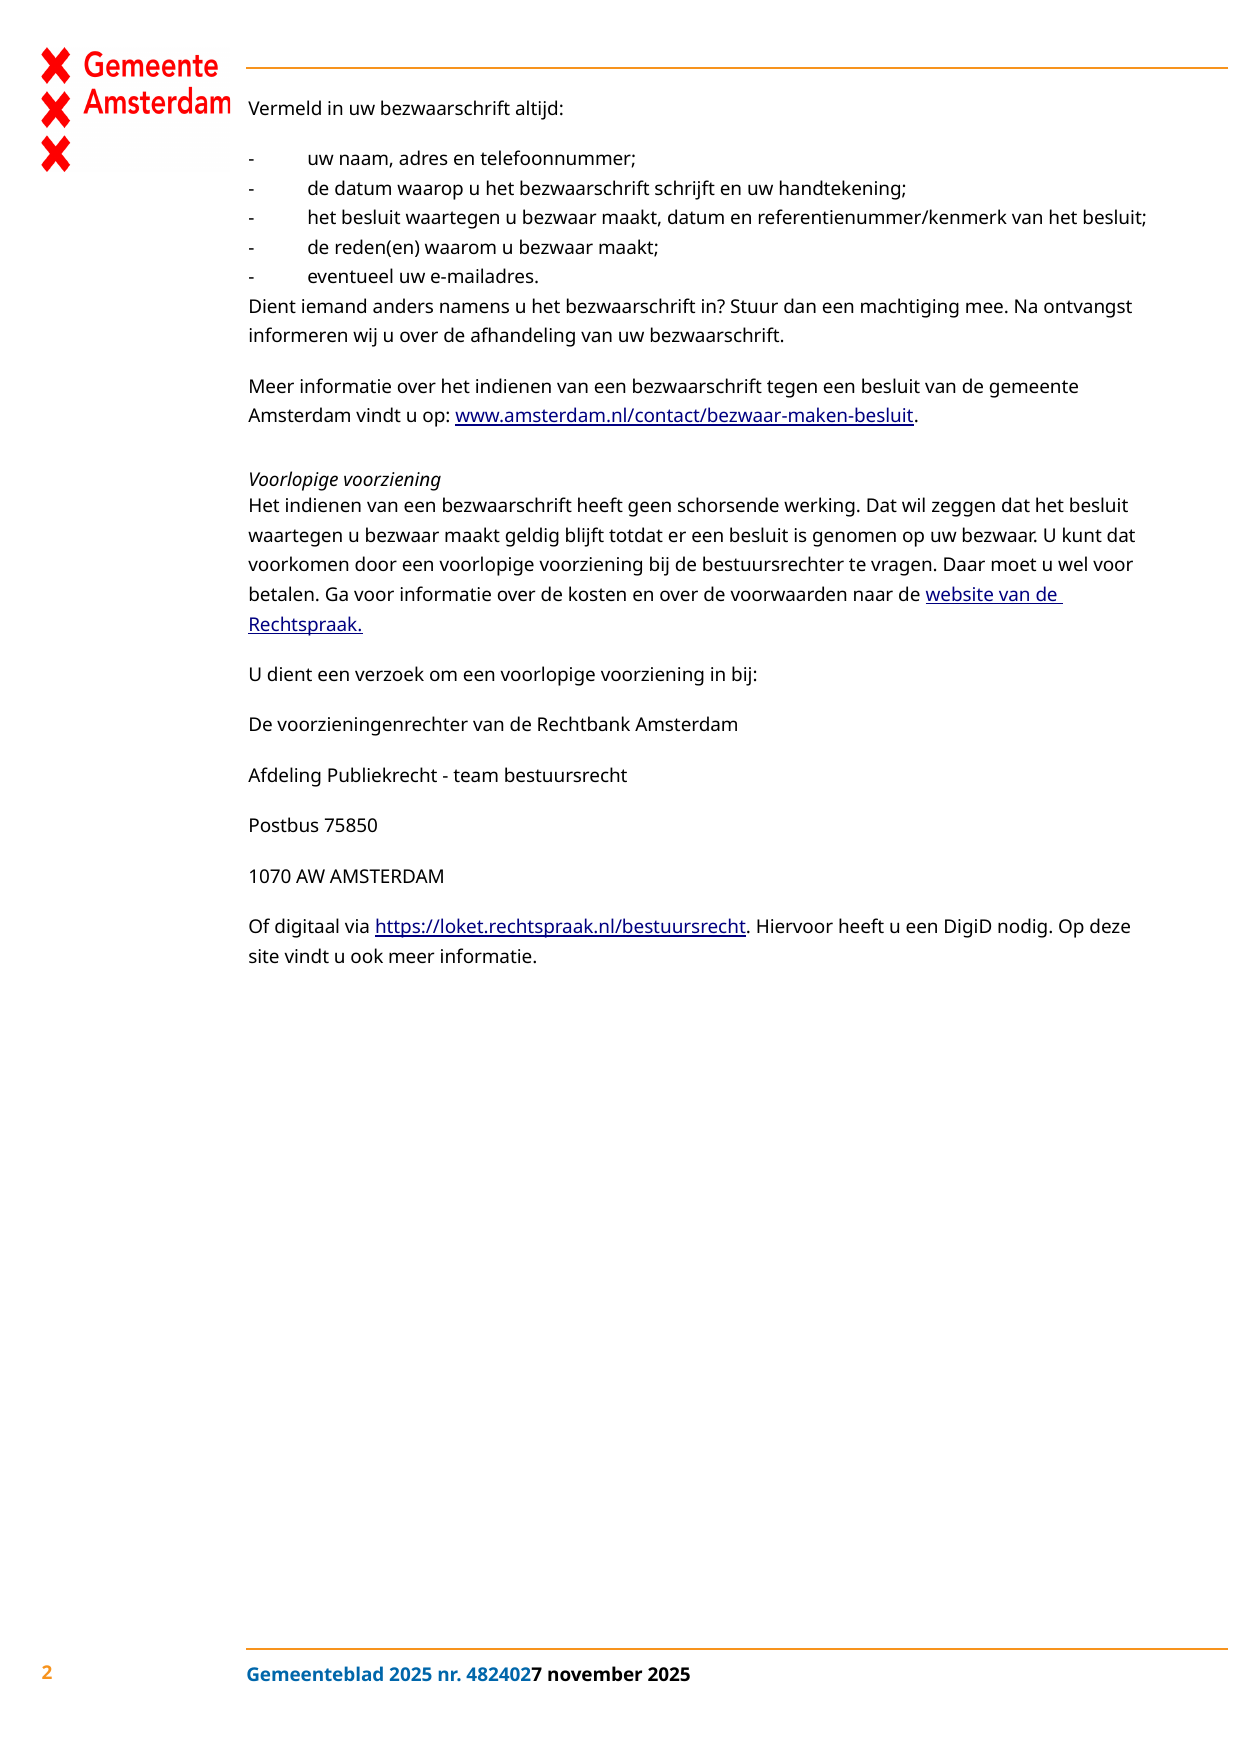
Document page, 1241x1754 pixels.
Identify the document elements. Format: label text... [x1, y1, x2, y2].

list uw naam, adres en telefoonnummer; [248, 145, 1152, 171]
text Vermeld in uw bezwaarschrift altijd: [248, 95, 1152, 121]
text U dient een verzoek om een voorlopige voorziening in bij: [248, 661, 1152, 687]
list de reden(en) waarom u bezwaar maakt; [248, 234, 1152, 260]
text Afdeling Publiekrecht - team bestuursrecht [248, 762, 1152, 788]
list de datum waarop u het bezwaarschrift schrijft en uw handtekening; [248, 175, 1152, 201]
text De voorzieningenrechter van de Rechtbank Amsterdam [248, 712, 1152, 737]
text Voorlopige voorziening [248, 467, 1152, 492]
text Meer informatie over het indienen van een bezwaarschrift tegen een besluit van de gemeente Amsterdam vindt u op: www.amsterdam.nl/contact/bezwaar-maken-besluit. [248, 373, 1152, 428]
list het besluit waartegen u bezwaar maakt, datum en referentienummer/kenmerk van het besluit; [248, 204, 1152, 230]
list eventueel uw e-mailadres. [248, 263, 1152, 289]
text Dient iemand anders namens u het bezwaarschrift in? Stuur dan een machtiging mee. Na ontvangst informeren wij u over de afhandeling van uw bezwaarschrift. [248, 293, 1152, 348]
picture [41, 47, 231, 172]
text Het indienen van een bezwaarschrift heeft geen schorsende werking. Dat wil zeggen dat het besluit waartegen u bezwaar maakt geldig blijft totdat er een besluit is genomen op uw bezwaar. U kunt dat voorkomen door een voorlopige voorziening bij de bestuursrechter te vragen. Daar moet u wel voor betalen. Ga voor informatie over de kosten en over de voorwaarden naar de website van de Rechtspraak. [248, 492, 1152, 636]
text Postbus 75850 [248, 812, 1152, 838]
text Of digitaal via https://loket.rechtspraak.nl/bestuursrecht. Hiervoor heeft u een DigiD nodig. Op deze site vindt u ook meer informatie. [248, 913, 1152, 968]
text 1070 AW AMSTERDAM [248, 863, 1152, 888]
